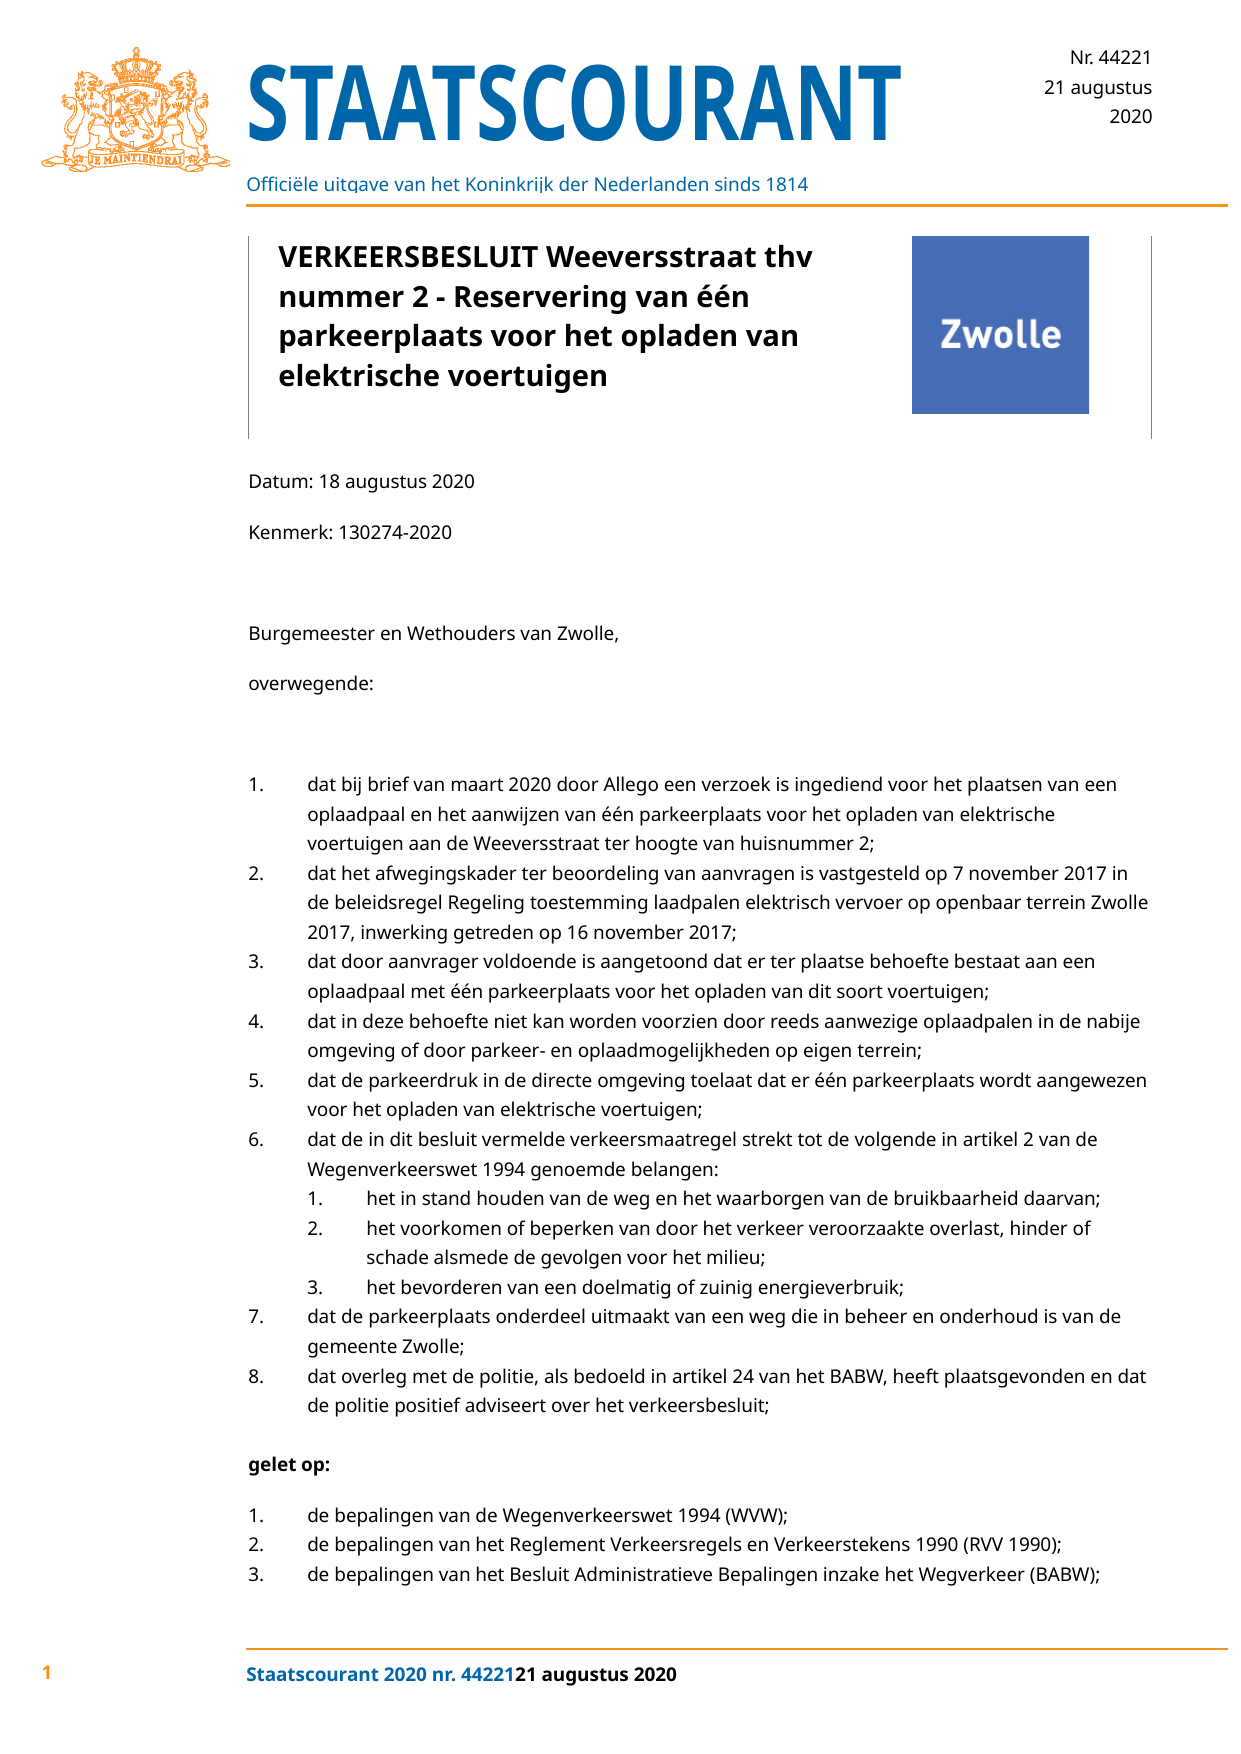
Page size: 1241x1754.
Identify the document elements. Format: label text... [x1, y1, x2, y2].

list het bevorderen van een doelmatig of zuinig energieverbruik; [307, 1274, 1152, 1300]
list het voorkomen of beperken van door het verkeer veroorzaakte overlast, hinder of schade alsmede de gevolgen voor het milieu; [307, 1215, 1152, 1270]
table_header [850, 414, 1151, 439]
list het in stand houden van de weg en het waarborgen van de bruikbaarheid daarvan; [307, 1185, 1152, 1211]
text overwegende: [248, 670, 1152, 696]
list dat in deze behoefte niet kan worden voorzien door reeds aanwezige oplaadpalen in de nabije omgeving of door parkeer- en oplaadmogelijkheden op eigen terrein; [248, 1008, 1152, 1063]
text Kenmerk: 130274-2020 [248, 519, 1152, 545]
text Datum: 18 augustus 2020 [248, 469, 1152, 494]
list dat overleg met de politie, als bedoeld in artikel 24 van het BABW, heeft plaatsgevonden en dat de politie positief adviseert over het verkeersbesluit; [248, 1363, 1152, 1418]
picture [912, 236, 1090, 414]
list dat door aanvrager voldoende is aangetoond dat er ter plaatse behoefte bestaat aan een oplaadpaal met één parkeerplaats voor het opladen van dit soort voertuigen; [248, 949, 1152, 1004]
list dat de parkeerdruk in de directe omgeving toelaat dat er één parkeerplaats wordt aangewezen voor het opladen van elektrische voertuigen; [248, 1067, 1152, 1122]
list dat het afwegingskader ter beoordeling van aanvragen is vastgesteld op 7 november 2017 in de beleidsregel Regeling toestemming laadpalen elektrisch vervoer op openbaar terrein Zwolle 2017, inwerking getreden op 16 november 2017; [248, 860, 1152, 945]
table_header VERKEERSBESLUIT Weeversstraat thv nummer 2 - Reservering van één parkeerplaats voor het opladen van elektrische voertuigen [249, 236, 850, 439]
list de bepalingen van de Wegenverkeerswet 1994 (WVW); [248, 1502, 1152, 1528]
text Burgemeester en Wethouders van Zwolle, [248, 620, 1152, 646]
list de bepalingen van het Besluit Administratieve Bepalingen inzake het Wegverkeer (BABW); [248, 1561, 1152, 1587]
list dat de in dit besluit vermelde verkeersmaatregel strekt tot de volgende in artikel 2 van de Wegenverkeerswet 1994 genoemde belangen: [248, 1126, 1152, 1181]
list de bepalingen van het Reglement Verkeersregels en Verkeerstekens 1990 (RVV 1990); [248, 1532, 1152, 1557]
list dat de parkeerplaats onderdeel uitmaakt van een weg die in beheer en onderhoud is van de gemeente Zwolle; [248, 1304, 1152, 1359]
picture [41, 47, 231, 172]
text gelet op: [248, 1452, 1152, 1477]
list dat bij brief van maart 2020 door Allego een verzoek is ingediend voor het plaatsen van een oplaadpaal en het aanwijzen van één parkeerplaats voor het opladen van elektrische voertuigen aan de Weeversstraat ter hoogte van huisnummer 2; [248, 771, 1152, 856]
table_header [850, 236, 912, 413]
table_header [1090, 236, 1151, 413]
